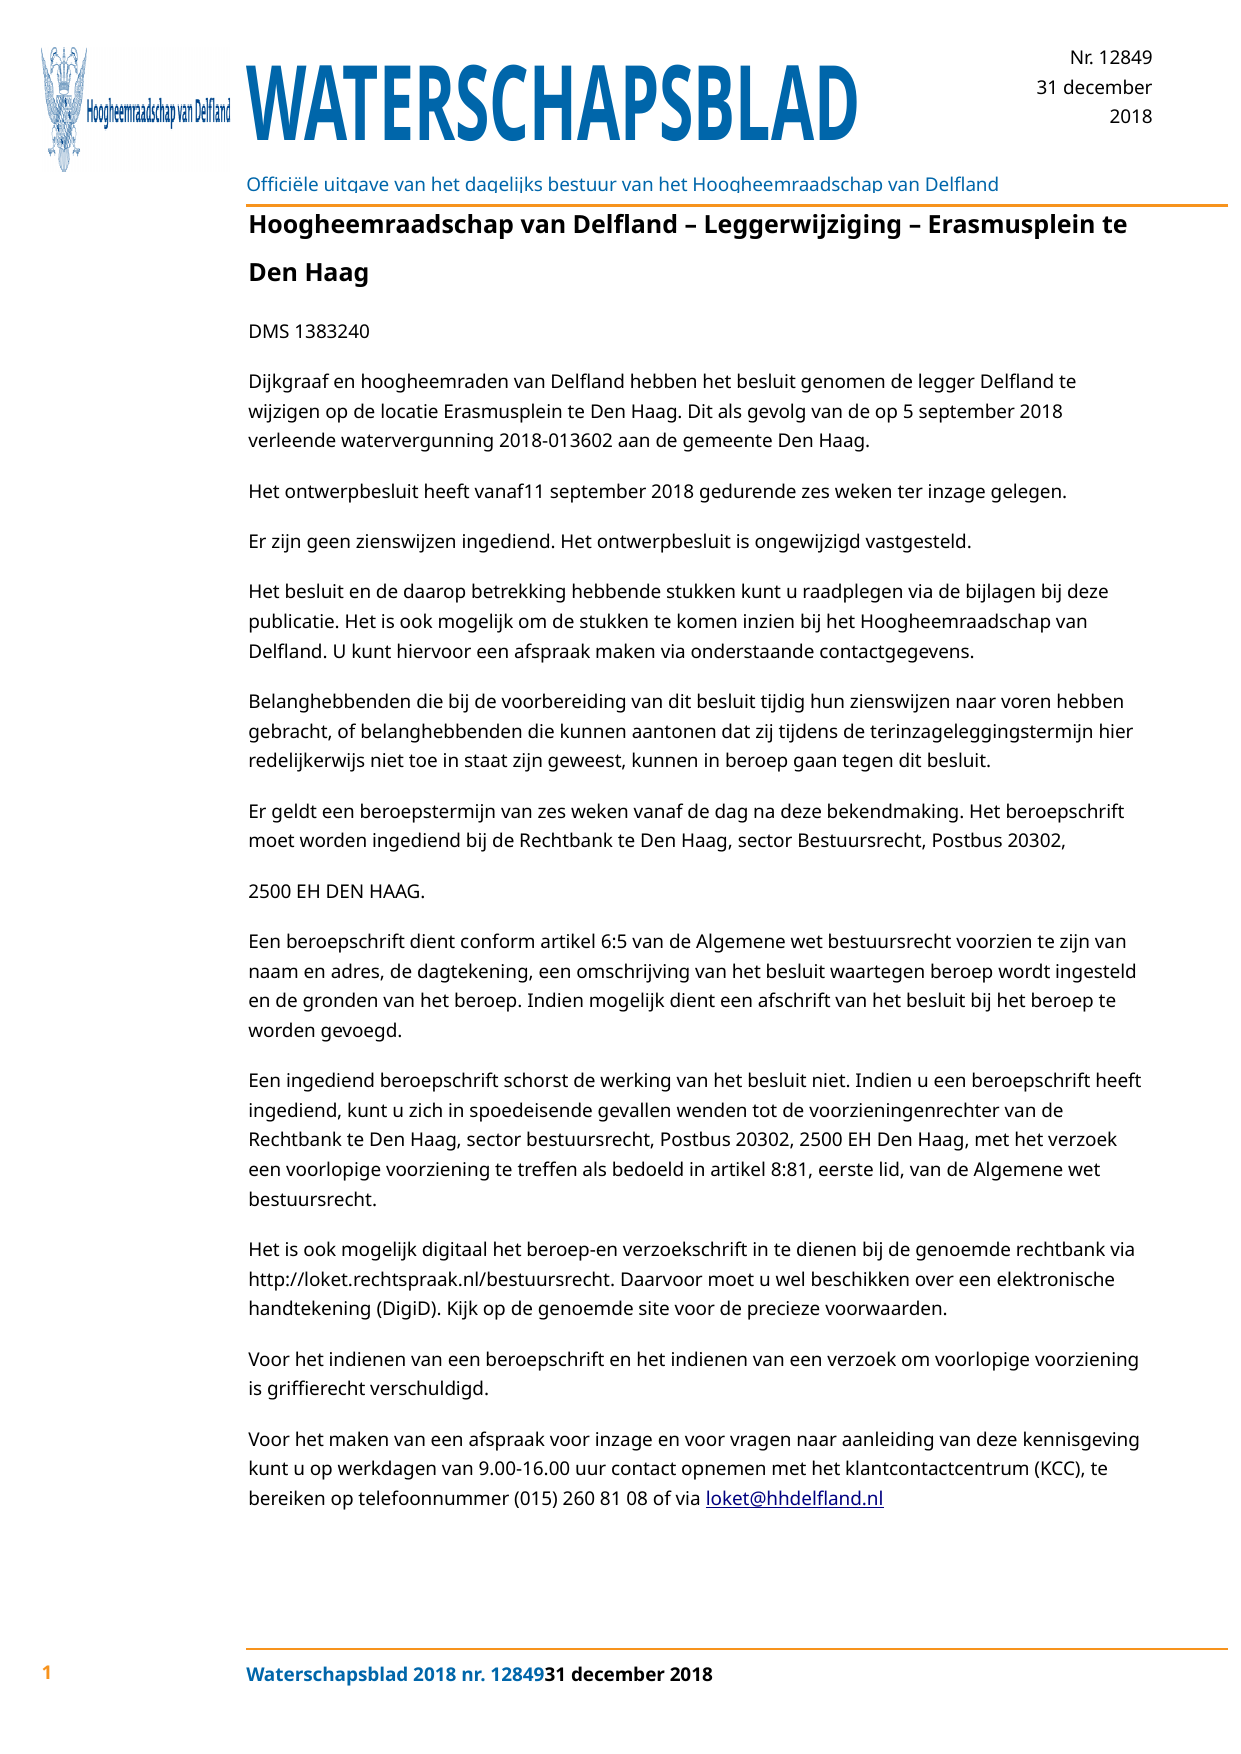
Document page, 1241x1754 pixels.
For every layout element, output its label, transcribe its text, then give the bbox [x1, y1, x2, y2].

text Het besluit en de daarop betrekking hebbende stukken kunt u raadplegen via de bijlagen bij deze publicatie. Het is ook mogelijk om de stukken te komen inzien bij het Hoogheemraadschap van Delfland. U kunt hiervoor een afspraak maken via onderstaande contactgegevens. [248, 579, 1152, 664]
text Er geldt een beroepstermijn van zes weken vanaf de dag na deze bekendmaking. Het beroepschrift moet worden ingediend bij de Rechtbank te Den Haag, sector Bestuursrecht, Postbus 20302, [248, 798, 1152, 853]
text DMS 1383240 [248, 318, 1152, 344]
text Het ontwerpbesluit heeft vanaf11 september 2018 gedurende zes weken ter inzage gelegen. [248, 478, 1152, 504]
text Een ingediend beroepschrift schorst de werking van het besluit niet. Indien u een beroepschrift heeft ingediend, kunt u zich in spoedeisende gevallen wenden tot de voorzieningenrechter van de Rechtbank te Den Haag, sector bestuursrecht, Postbus 20302, 2500 EH Den Haag, met het verzoek een voorlopige voorziening te treffen als bedoeld in artikel 8:81, eerste lid, van de Algemene wet bestuursrecht. [248, 1067, 1152, 1212]
picture [41, 47, 231, 172]
text Een beroepschrift dient conform artikel 6:5 van de Algemene wet bestuursrecht voorzien te zijn van naam en adres, de dagtekening, een omschrijving van het besluit waartegen beroep wordt ingesteld en de gronden van het beroep. Indien mogelijk dient een afschrift van het besluit bij het beroep te worden gevoegd. [248, 928, 1152, 1043]
text Er zijn geen zienswijzen ingediend. Het ontwerpbesluit is ongewijzigd vastgesteld. [248, 528, 1152, 554]
text Hoogheemraadschap van Delfland – Leggerwijziging – Erasmusplein te Den Haag [248, 207, 1152, 288]
text Voor het maken van een afspraak voor inzage en voor vragen naar aanleiding van deze kennisgeving kunt u op werkdagen van 9.00-16.00 uur contact opnemen met het klantcontactcentrum (KCC), te bereiken op telefoonnummer (015) 260 81 08 of via loket@hhdelfland.nl [248, 1426, 1152, 1511]
text Belanghebbenden die bij de voorbereiding van dit besluit tijdig hun zienswijzen naar voren hebben gebracht, of belanghebbenden die kunnen aantonen dat zij tijdens de terinzageleggingstermijn hier redelijkerwijs niet toe in staat zijn geweest, kunnen in beroep gaan tegen dit besluit. [248, 688, 1152, 773]
text 2500 EH DEN HAAG. [248, 878, 1152, 904]
text Dijkgraaf en hoogheemraden van Delfland hebben het besluit genomen de legger Delfland te wijzigen op de locatie Erasmusplein te Den Haag. Dit als gevolg van de op 5 september 2018 verleende watervergunning 2018-013602 aan de gemeente Den Haag. [248, 368, 1152, 453]
text Voor het indienen van een beroepschrift en het indienen van een verzoek om voorlopige voorziening is griffierecht verschuldigd. [248, 1346, 1152, 1401]
text Het is ook mogelijk digitaal het beroep-en verzoekschrift in te dienen bij de genoemde rechtbank via http://loket.rechtspraak.nl/bestuursrecht. Daarvoor moet u wel beschikken over een elektronische handtekening (DigiD). Kijk op de genoemde site voor de precieze voorwaarden. [248, 1236, 1152, 1321]
